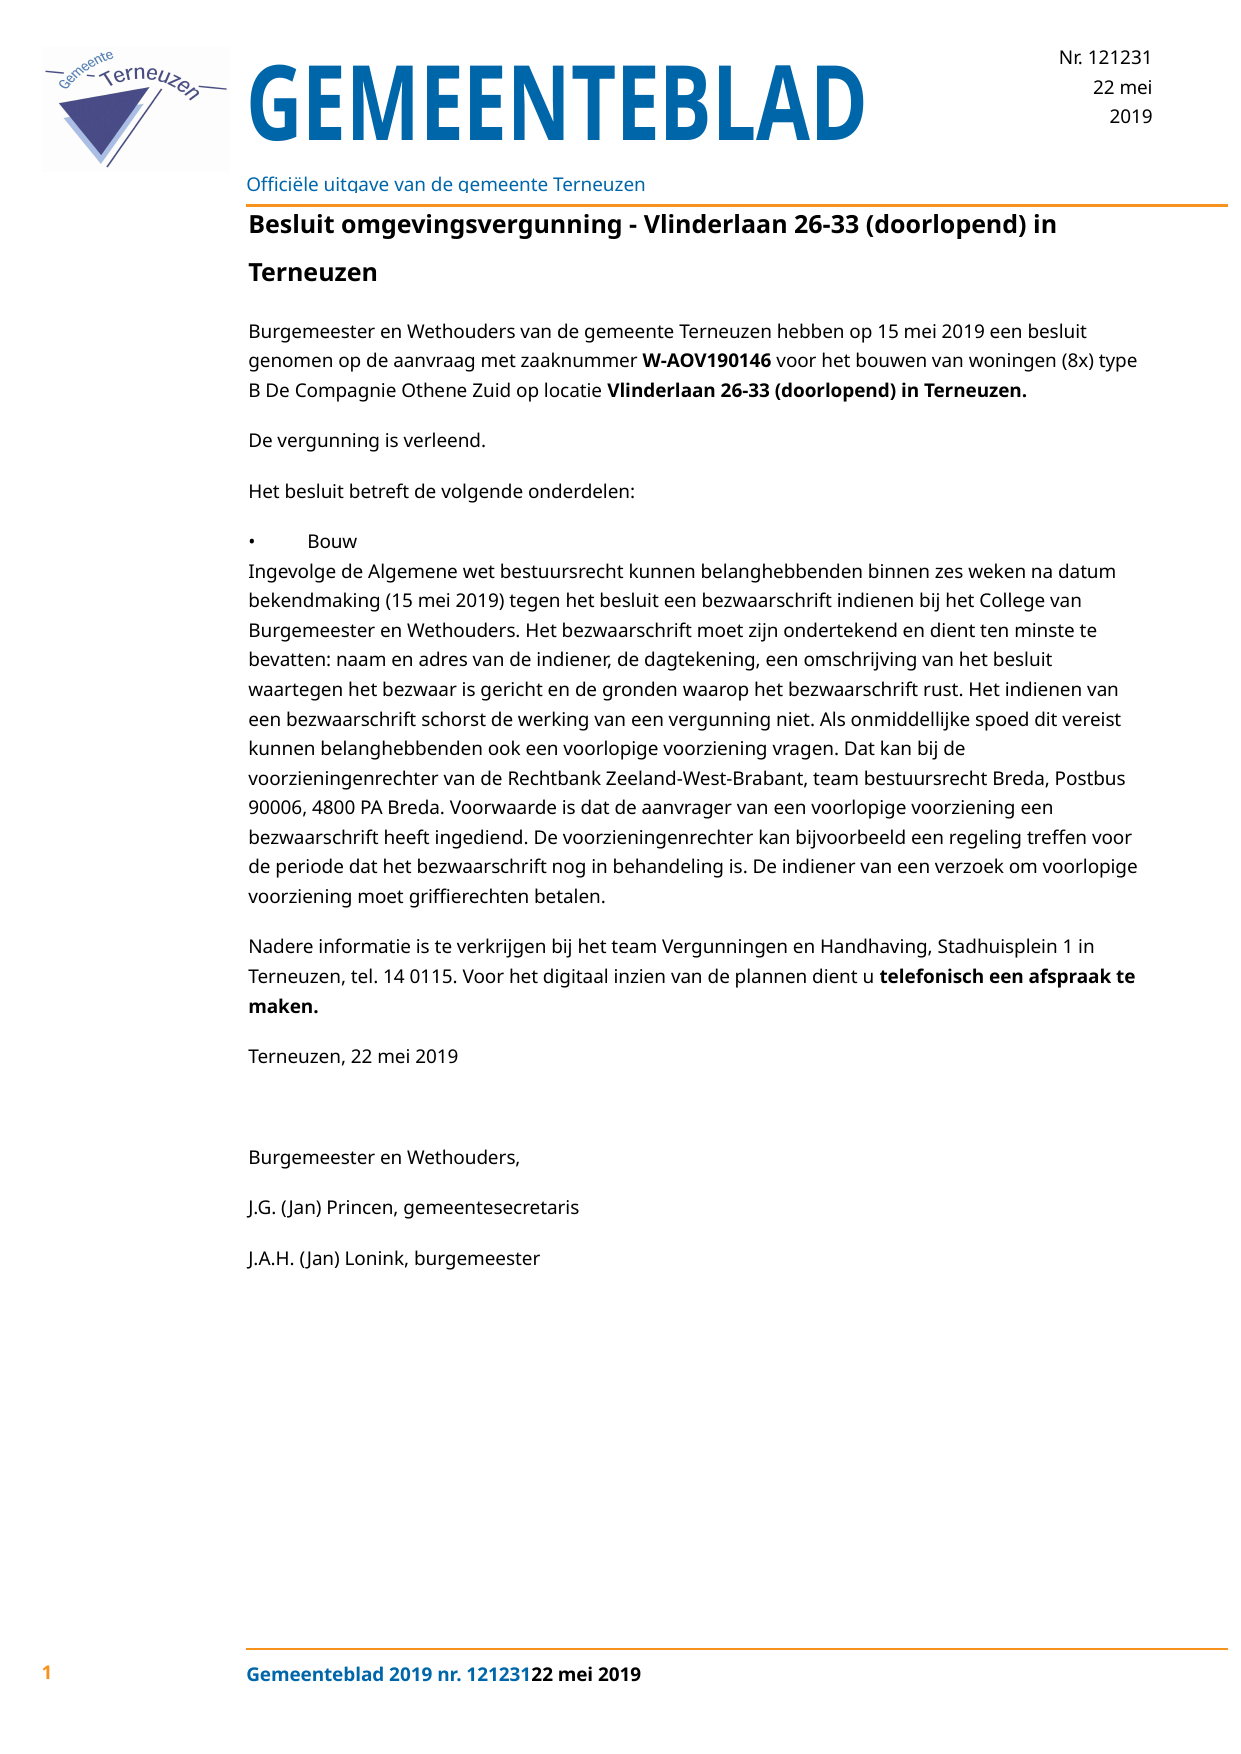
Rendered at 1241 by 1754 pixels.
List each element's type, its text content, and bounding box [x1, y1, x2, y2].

text Terneuzen, 22 mei 2019 [248, 1043, 1152, 1069]
text Het besluit betreft de volgende onderdelen: [248, 478, 1152, 504]
picture [41, 47, 231, 172]
text Ingevolge de Algemene wet bestuursrecht kunnen belanghebbenden binnen zes weken na datum bekendmaking (15 mei 2019) tegen het besluit een bezwaarschrift indienen bij het College van Burgemeester en Wethouders. Het bezwaarschrift moet zijn ondertekend en dient ten minste te bevatten: naam en adres van de indiener, de dagtekening, een omschrijving van het besluit waartegen het bezwaar is gericht en de gronden waarop het bezwaarschrift rust. Het indienen van een bezwaarschrift schorst de werking van een vergunning niet. Als onmiddellijke spoed dit vereist kunnen belanghebbenden ook een voorlopige voorziening vragen. Dat kan bij de voorzieningenrechter van de Rechtbank Zeeland-West-Brabant, team bestuursrecht Breda, Postbus 90006, 4800 PA Breda. Voorwaarde is dat de aanvrager van een voorlopige voorziening een bezwaarschrift heeft ingediend. De voorzieningenrechter kan bijvoorbeeld een regeling treffen voor de periode dat het bezwaarschrift nog in behandeling is. De indiener van een verzoek om voorlopige voorziening moet griffierechten betalen. [248, 558, 1152, 909]
text Burgemeester en Wethouders, [248, 1144, 1152, 1170]
text Burgemeester en Wethouders van de gemeente Terneuzen hebben op 15 mei 2019 een besluit genomen op de aanvraag met zaaknummer W-AOV190146 voor het bouwen van woningen (8x) type B De Compagnie Othene Zuid op locatie Vlinderlaan 26-33 (doorlopend) in Terneuzen. [248, 318, 1152, 403]
list Bouw [248, 528, 1152, 554]
text Nadere informatie is te verkrijgen bij het team Vergunningen en Handhaving, Stadhuisplein 1 in Terneuzen, tel. 14 0115. Voor het digitaal inzien van de plannen dient u telefonisch een afspraak te maken. [248, 934, 1152, 1019]
text J.G. (Jan) Princen, gemeentesecretaris [248, 1194, 1152, 1220]
text J.A.H. (Jan) Lonink, burgemeester [248, 1245, 1152, 1271]
text De vergunning is verleend. [248, 427, 1152, 453]
text Besluit omgevingsvergunning - Vlinderlaan 26-33 (doorlopend) in Terneuzen [248, 207, 1152, 288]
